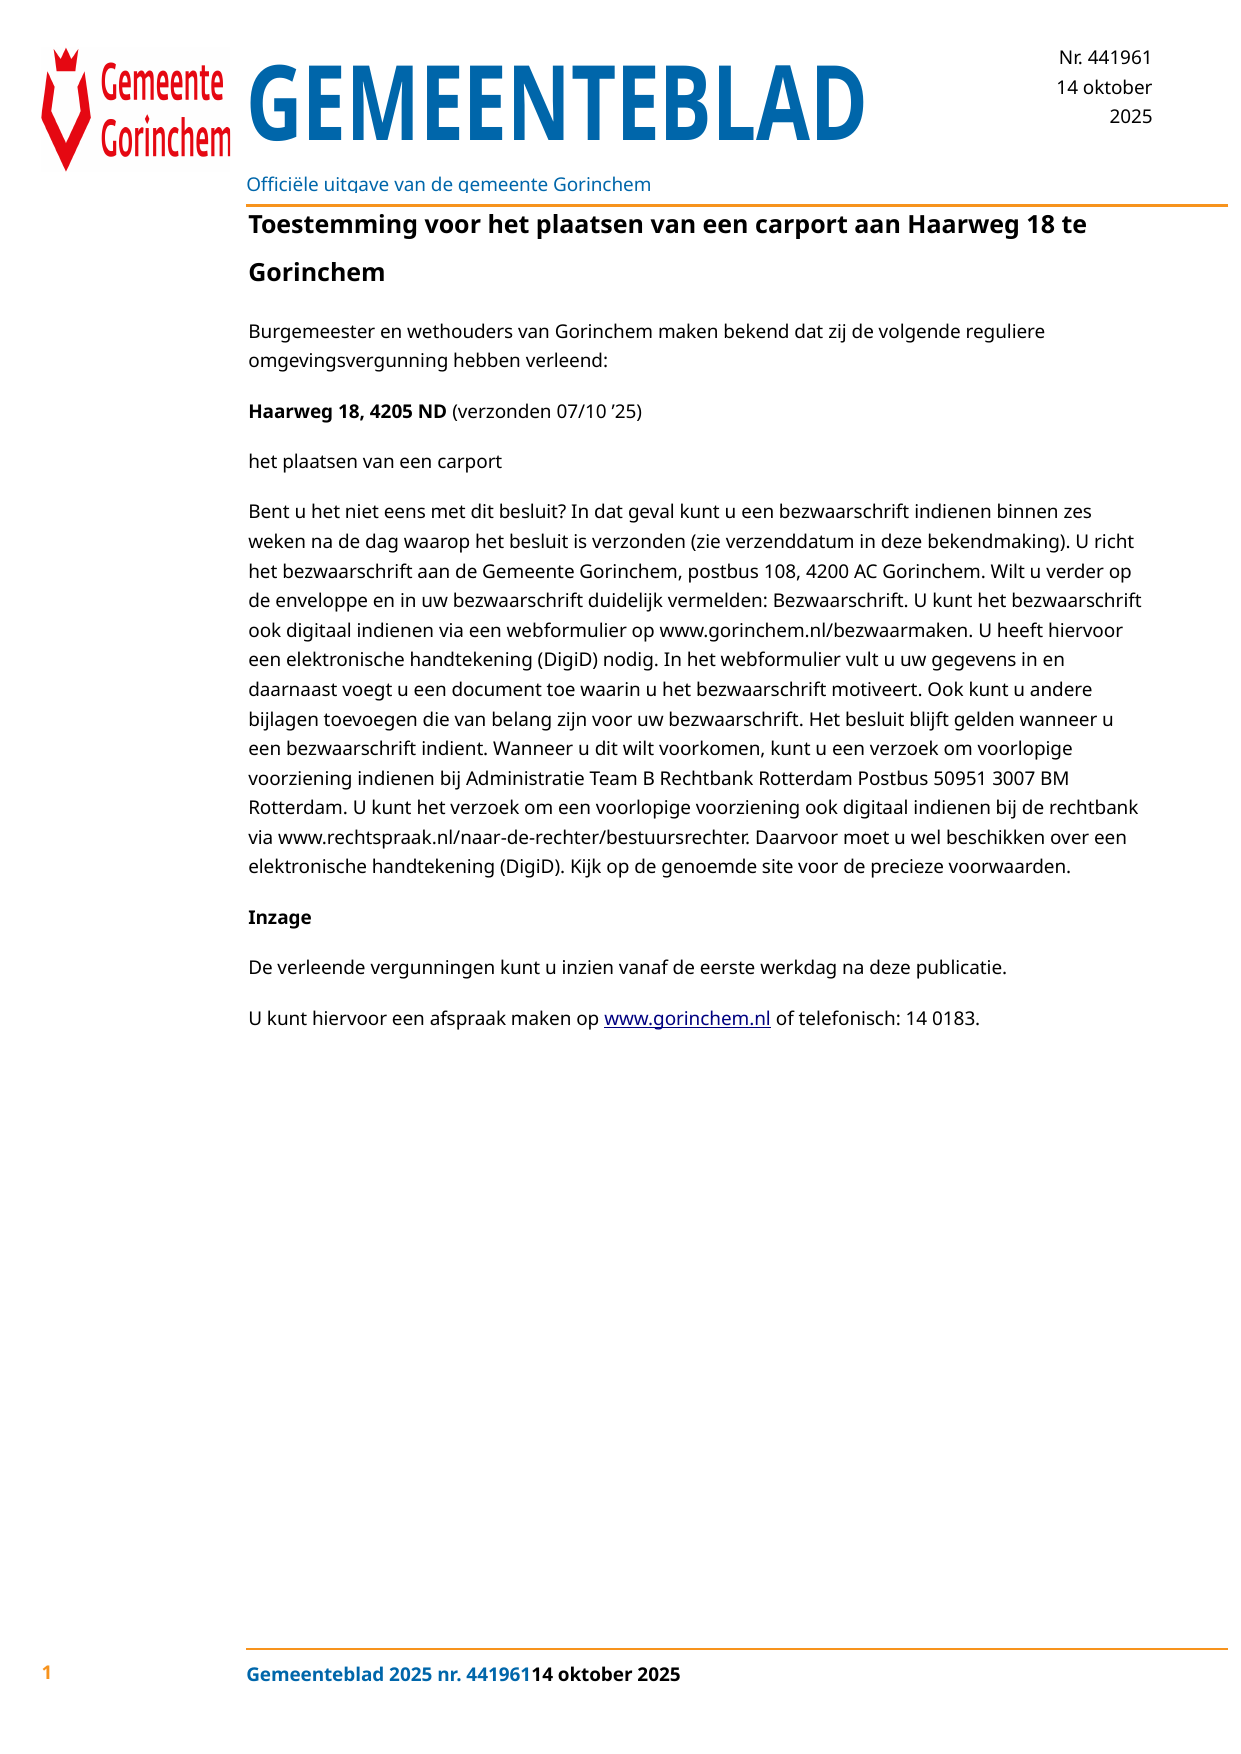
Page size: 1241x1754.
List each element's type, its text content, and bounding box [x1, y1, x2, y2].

picture [41, 47, 231, 172]
text Toestemming voor het plaatsen van een carport aan Haarweg 18 te Gorinchem [248, 207, 1152, 288]
text het plaatsen van een carport [248, 448, 1152, 474]
text Bent u het niet eens met dit besluit? In dat geval kunt u een bezwaarschrift indienen binnen zes weken na de dag waarop het besluit is verzonden (zie verzenddatum in deze bekendmaking). U richt het bezwaarschrift aan de Gemeente Gorinchem, postbus 108, 4200 AC Gorinchem. Wilt u verder op de enveloppe en in uw bezwaarschrift duidelijk vermelden: Bezwaarschrift. U kunt het bezwaarschrift ook digitaal indienen via een webformulier op www.gorinchem.nl/bezwaarmaken. U heeft hiervoor een elektronische handtekening (DigiD) nodig. In het webformulier vult u uw gegevens in en daarnaast voegt u een document toe waarin u het bezwaarschrift motiveert. Ook kunt u andere bijlagen toevoegen die van belang zijn voor uw bezwaarschrift. Het besluit blijft gelden wanneer u een bezwaarschrift indient. Wanneer u dit wilt voorkomen, kunt u een verzoek om voorlopige voorziening indienen bij Administratie Team B Rechtbank Rotterdam Postbus 50951 3007 BM Rotterdam. U kunt het verzoek om een voorlopige voorziening ook digitaal indienen bij de rechtbank via www.rechtspraak.nl/naar-de-rechter/bestuursrechter. Daarvoor moet u wel beschikken over een elektronische handtekening (DigiD). Kijk op de genoemde site voor de precieze voorwaarden. [248, 499, 1152, 879]
text Inzage [248, 904, 1152, 930]
text U kunt hiervoor een afspraak maken op www.gorinchem.nl of telefonisch: 14 0183. [248, 1005, 1152, 1031]
text De verleende vergunningen kunt u inzien vanaf de eerste werkdag na deze publicatie. [248, 954, 1152, 980]
text Haarweg 18, 4205 ND (verzonden 07/10 ’25) [248, 398, 1152, 424]
text Burgemeester en wethouders van Gorinchem maken bekend dat zij de volgende reguliere omgevingsvergunning hebben verleend: [248, 318, 1152, 373]
